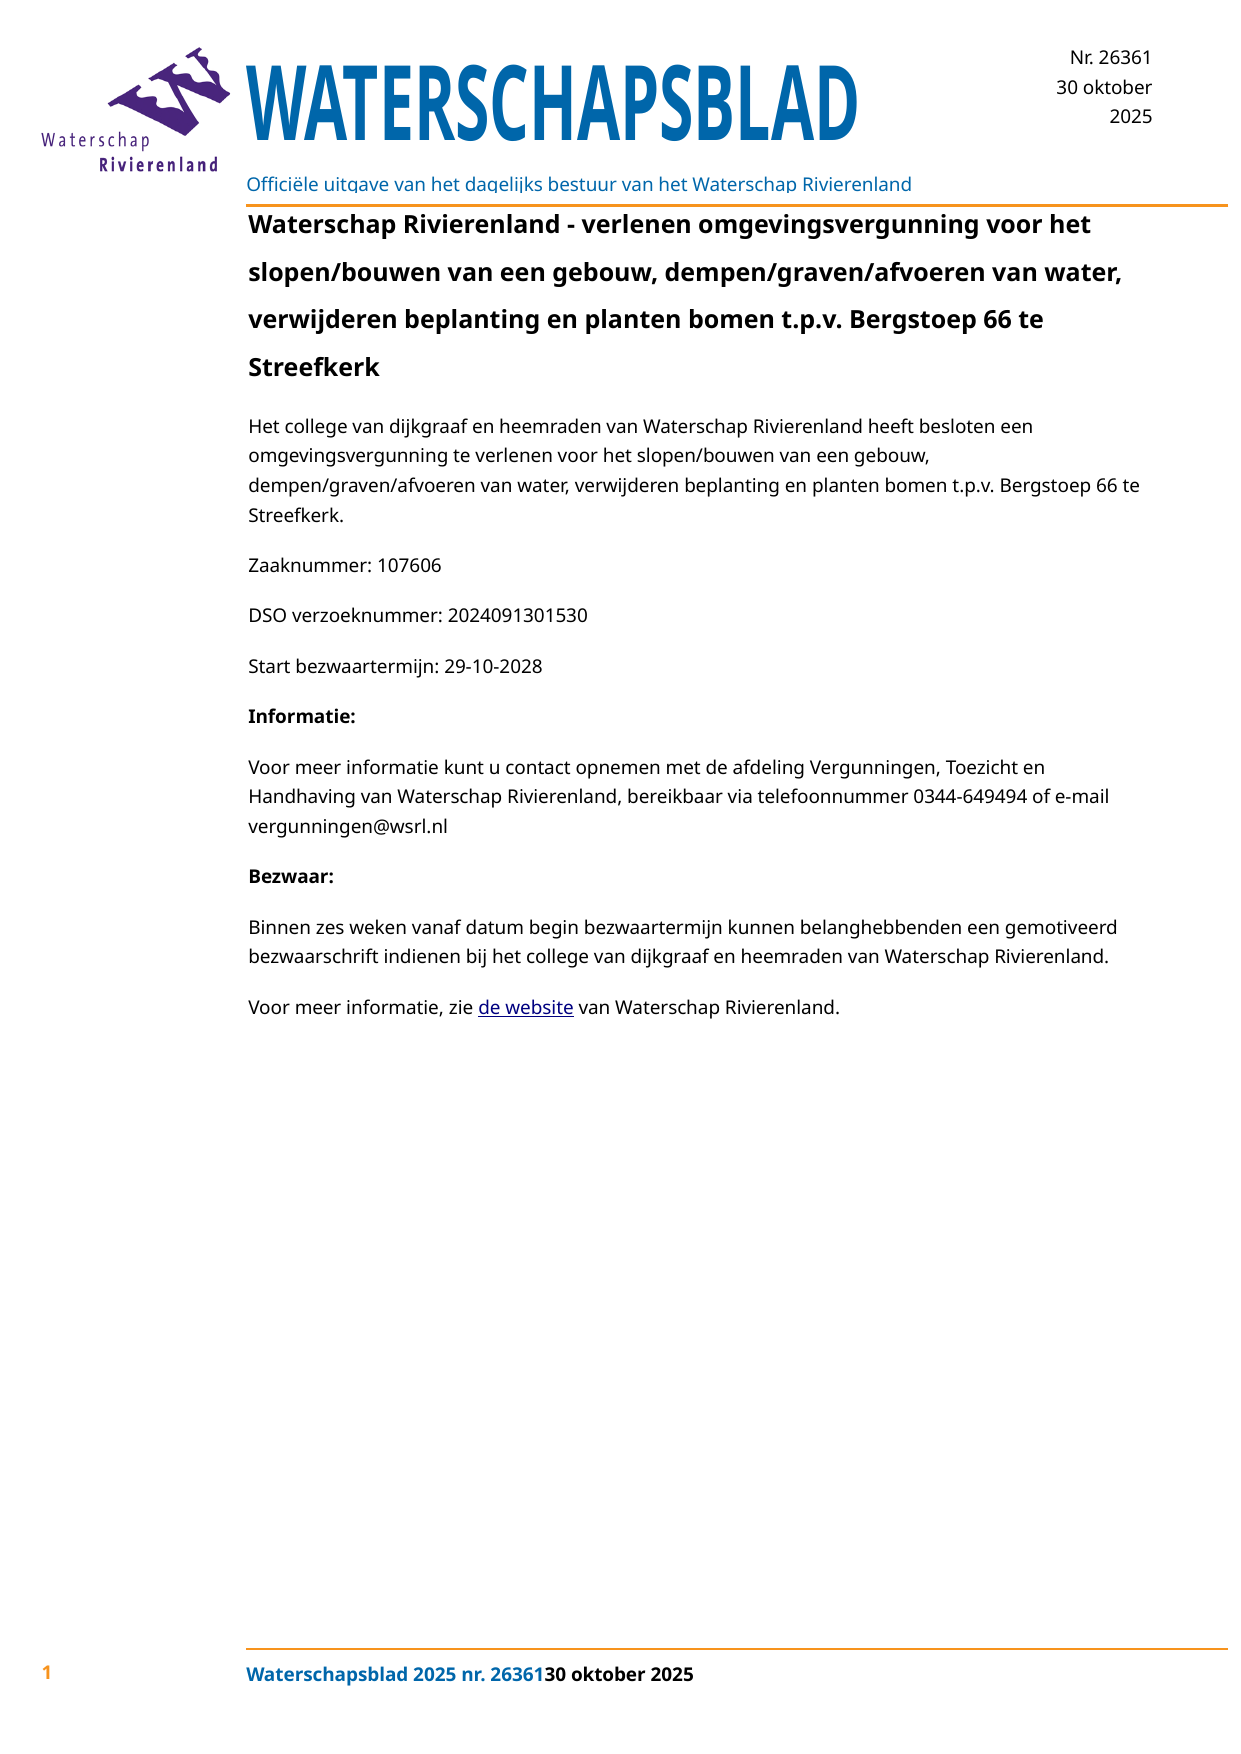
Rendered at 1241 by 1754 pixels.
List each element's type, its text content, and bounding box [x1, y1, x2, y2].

text Bezwaar: [248, 863, 1152, 889]
picture [41, 47, 231, 172]
text Binnen zes weken vanaf datum begin bezwaartermijn kunnen belanghebbenden een gemotiveerd bezwaarschrift indienen bij het college van dijkgraaf en heemraden van Waterschap Rivierenland. [248, 914, 1152, 969]
text Zaaknummer: 107606 [248, 552, 1152, 578]
text Voor meer informatie, zie de website van Waterschap Rivierenland. [248, 994, 1152, 1020]
text Informatie: [248, 703, 1152, 729]
text Het college van dijkgraaf en heemraden van Waterschap Rivierenland heeft besloten een omgevingsvergunning te verlenen voor het slopen/bouwen van een gebouw, dempen/graven/afvoeren van water, verwijderen beplanting en planten bomen t.p.v. Bergstoep 66 te Streefkerk. [248, 413, 1152, 528]
text Start bezwaartermijn: 29-10-2028 [248, 653, 1152, 679]
text DSO verzoeknummer: 2024091301530 [248, 603, 1152, 628]
text Voor meer informatie kunt u contact opnemen met de afdeling Vergunningen, Toezicht en Handhaving van Waterschap Rivierenland, bereikbaar via telefoonnummer 0344-649494 of e-mail vergunningen@wsrl.nl [248, 754, 1152, 839]
text Waterschap Rivierenland - verlenen omgevingsvergunning voor het slopen/bouwen van een gebouw, dempen/graven/afvoeren van water, verwijderen beplanting en planten bomen t.p.v. Bergstoep 66 te Streefkerk [248, 207, 1152, 384]
